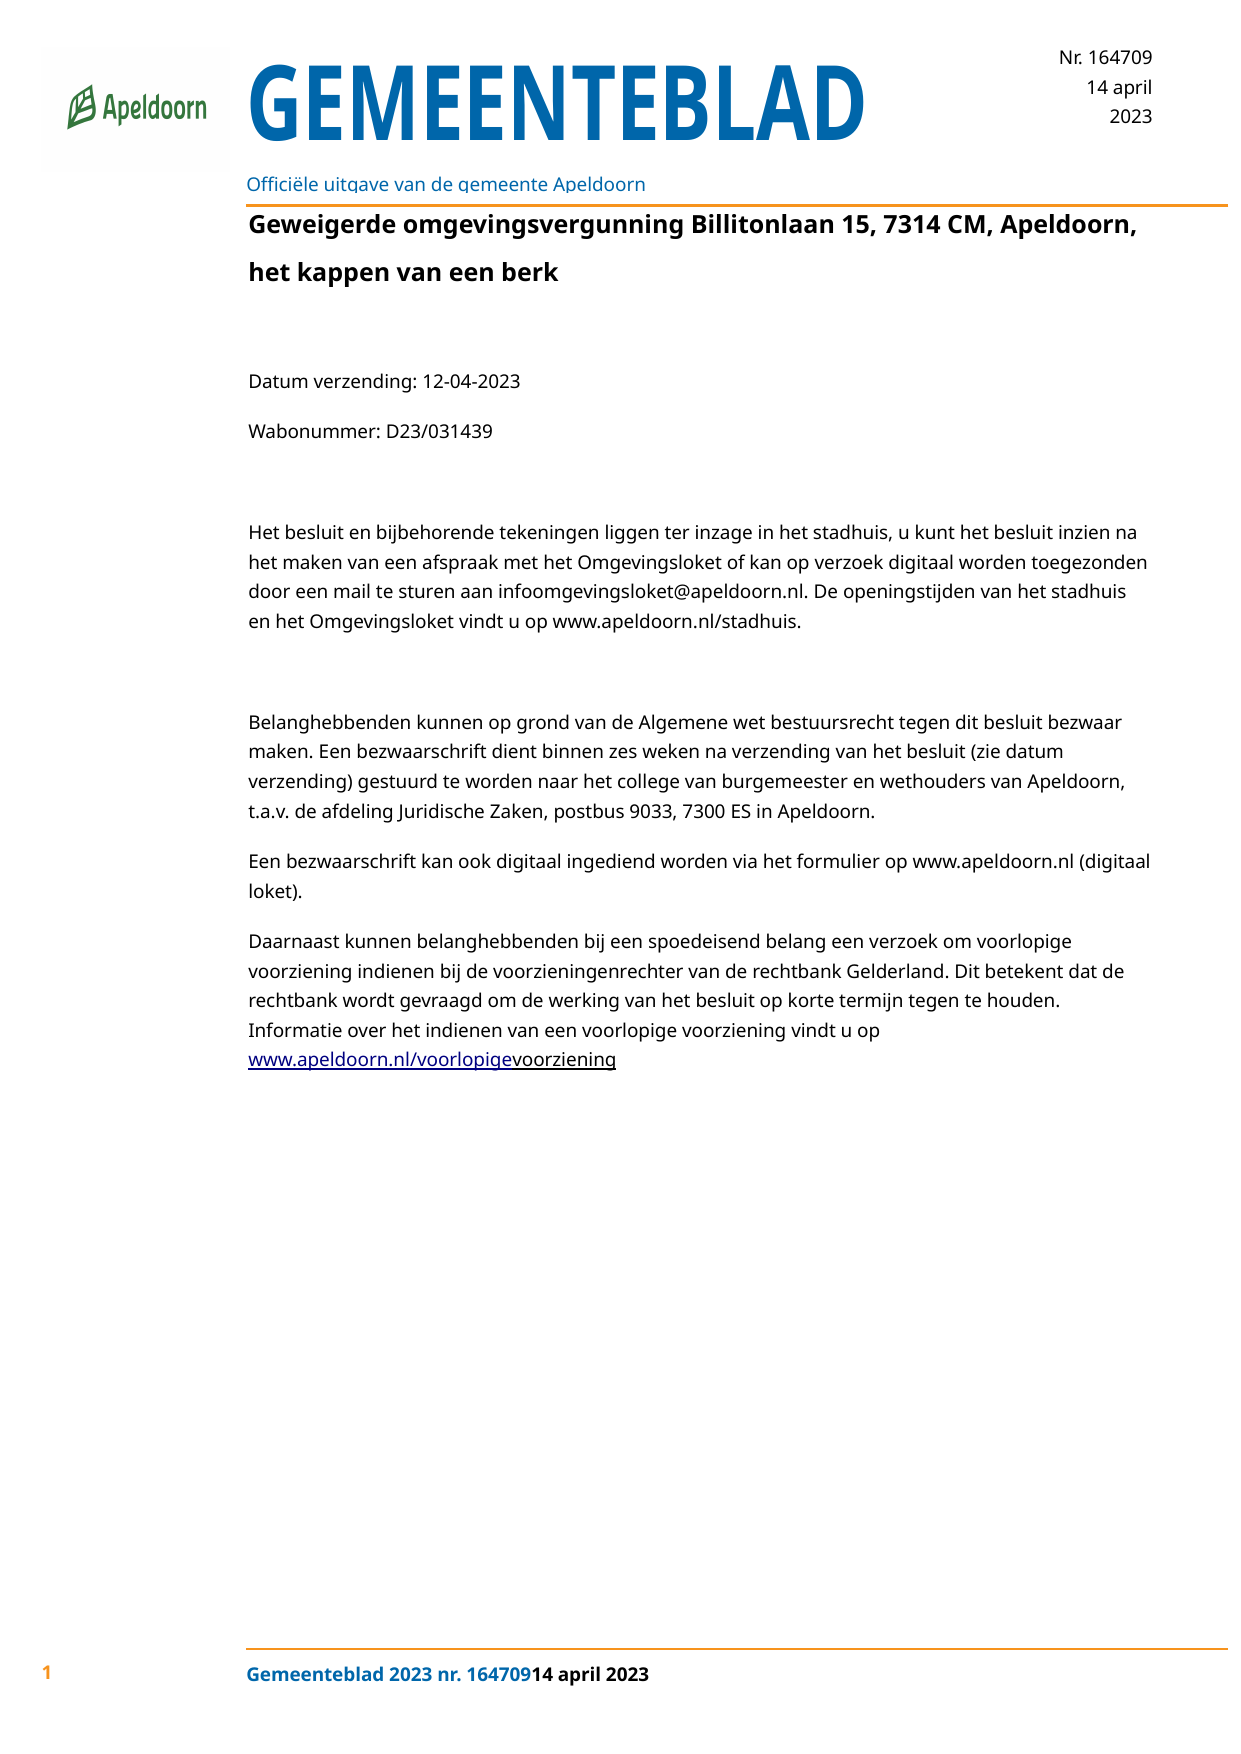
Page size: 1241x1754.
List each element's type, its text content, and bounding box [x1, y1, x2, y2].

text Een bezwaarschrift kan ook digitaal ingediend worden via het formulier op www.apeldoorn.nl (digitaal loket). [248, 848, 1152, 904]
text Belanghebbenden kunnen op grond van de Algemene wet bestuursrecht tegen dit besluit bezwaar maken. Een bezwaarschrift dient binnen zes weken na verzending van het besluit (zie datum verzending) gestuurd te worden naar het college van burgemeester en wethouders van Apeldoorn, t.a.v. de afdeling Juridische Zaken, postbus 9033, 7300 ES in Apeldoorn. [248, 709, 1152, 824]
text Wabonummer: D23/031439 [248, 419, 1152, 444]
text Datum verzending: 12-04-2023 [248, 368, 1152, 394]
text Daarnaast kunnen belanghebbenden bij een spoedeisend belang een verzoek om voorlopige voorziening indienen bij de voorzieningenrechter van de rechtbank Gelderland. Dit betekent dat de rechtbank wordt gevraagd om de werking van het besluit op korte termijn tegen te houden. Informatie over het indienen van een voorlopige voorziening vindt u op www.apeldoorn.nl/voorlopigevoorziening [248, 928, 1152, 1072]
picture [41, 47, 231, 172]
text Geweigerde omgevingsvergunning Billitonlaan 15, 7314 CM, Apeldoorn, het kappen van een berk [248, 207, 1152, 288]
text Het besluit en bijbehorende tekeningen liggen ter inzage in het stadhuis, u kunt het besluit inzien na het maken van een afspraak met het Omgevingsloket of kan op verzoek digitaal worden toegezonden door een mail te sturen aan infoomgevingsloket@apeldoorn.nl. De openingstijden van het stadhuis en het Omgevingsloket vindt u op www.apeldoorn.nl/stadhuis. [248, 519, 1152, 634]
